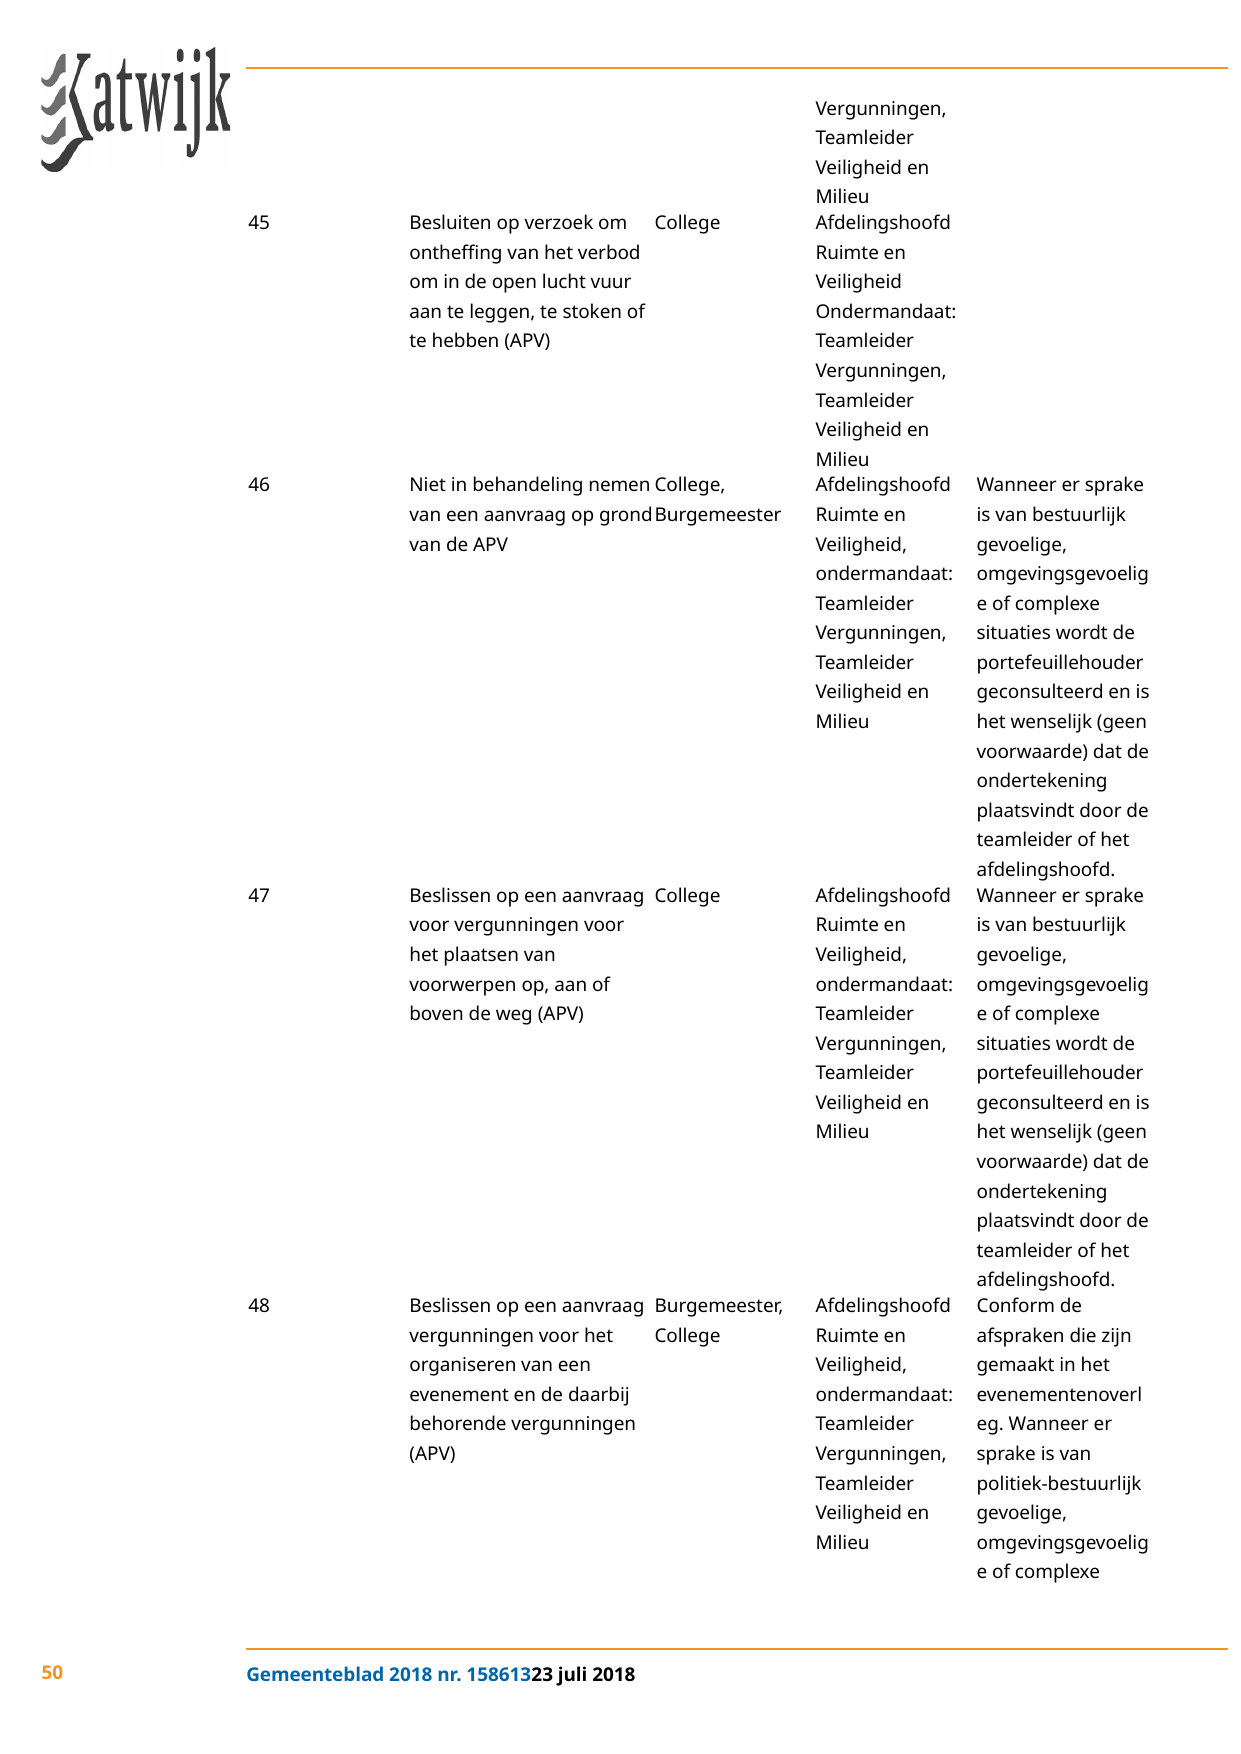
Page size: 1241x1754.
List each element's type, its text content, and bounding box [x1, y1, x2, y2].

table_cell Wanneer er sprake is van bestuurlijk gevoelige, omgevingsgevoelige of complexe situaties wordt de portefeuillehouder geconsulteerd en is het wenselijk (geen voorwaarde) dat de ondertekening plaatsvindt door de teamleider of het afdelingshoofd. [976, 882, 1152, 1292]
table_cell College, Burgemeester [654, 472, 815, 882]
table_cell Afdelingshoofd Ruimte en Veiligheid, ondermandaat: Teamleider Vergunningen, Teamleider Veiligheid en Milieu [815, 472, 976, 882]
table_cell College [654, 209, 815, 472]
table_cell [409, 95, 654, 209]
table_cell 46 [248, 472, 409, 882]
table_cell Wanneer er sprake is van bestuurlijk gevoelige, omgevingsgevoelige of complexe situaties wordt de portefeuillehouder geconsulteerd en is het wenselijk (geen voorwaarde) dat de ondertekening plaatsvindt door de teamleider of het afdelingshoofd. [976, 472, 1152, 882]
table_cell [976, 209, 1152, 472]
table_cell Afdelingshoofd Ruimte en Veiligheid, ondermandaat: Teamleider Vergunningen, Teamleider Veiligheid en Milieu [815, 882, 976, 1292]
table_cell Burgemeester, College [654, 1292, 815, 1584]
table_cell Besluiten op verzoek om ontheffing van het verbod om in de open lucht vuur aan te leggen, te stoken of te hebben (APV) [409, 209, 654, 472]
table_cell Niet in behandeling nemen van een aanvraag op grond van de APV [409, 472, 654, 882]
table_cell [976, 95, 1152, 209]
table_cell 48 [248, 1292, 409, 1584]
table_cell 45 [248, 209, 409, 472]
table_cell [248, 95, 409, 209]
table_cell Conform de afspraken die zijn gemaakt in het evenementenoverleg. Wanneer er sprake is van politiek-bestuurlijk gevoelige, omgevingsgevoelige of complexe [976, 1292, 1152, 1584]
table_cell Beslissen op een aanvraag voor vergunningen voor het plaatsen van voorwerpen op, aan of boven de weg (APV) [409, 882, 654, 1292]
picture [41, 47, 231, 172]
table_cell [654, 95, 815, 209]
table_cell 47 [248, 882, 409, 1292]
table_cell Afdelingshoofd Ruimte en Veiligheid Ondermandaat: Teamleider Vergunningen, Teamleider Veiligheid en Milieu [815, 209, 976, 472]
table_cell Afdelingshoofd Ruimte en Veiligheid, ondermandaat: Teamleider Vergunningen, Teamleider Veiligheid en Milieu [815, 1292, 976, 1584]
table_cell Beslissen op een aanvraag vergunningen voor het organiseren van een evenement en de daarbij behorende vergunningen (APV) [409, 1292, 654, 1584]
table_cell College [654, 882, 815, 1292]
table_cell Vergunningen, Teamleider Veiligheid en Milieu [815, 95, 976, 209]
